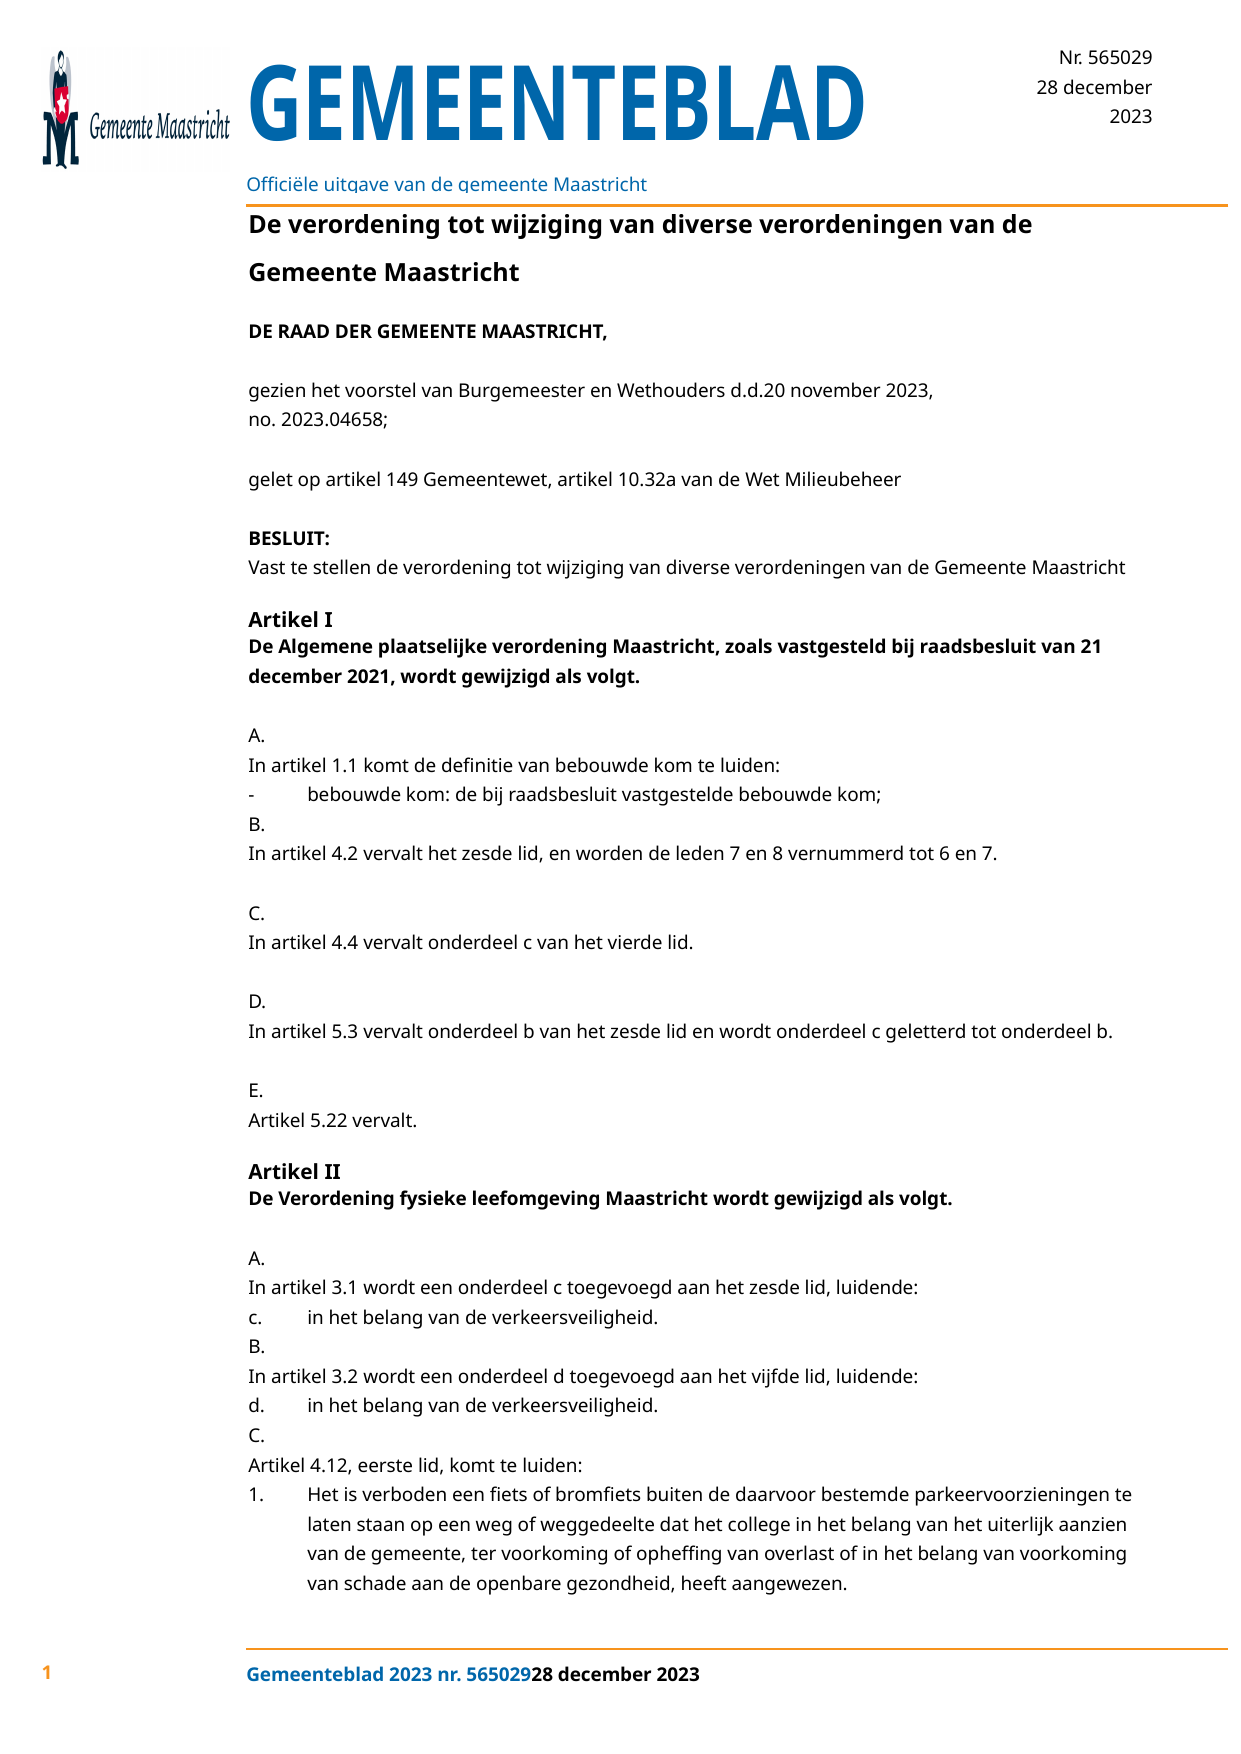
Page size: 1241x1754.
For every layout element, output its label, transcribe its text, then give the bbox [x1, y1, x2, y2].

text C. [248, 900, 1152, 925]
text B. [248, 811, 1152, 837]
text De Algemene plaatselijke verordening Maastricht, zoals vastgesteld bij raadsbesluit van 21 december 2021, wordt gewijzigd als volgt. [248, 633, 1152, 689]
text BESLUIT: [248, 525, 1152, 551]
text D. [248, 988, 1152, 1014]
text Artikel 5.22 vervalt. [248, 1107, 1152, 1132]
text DE RAAD DER GEMEENTE MAASTRICHT, [248, 318, 1152, 344]
text gelet op artikel 149 Gemeentewet, artikel 10.32a van de Wet Milieubeheer [248, 466, 1152, 492]
text Artikel I [248, 605, 1152, 633]
text A. [248, 1245, 1152, 1271]
text In artikel 5.3 vervalt onderdeel b van het zesde lid en wordt onderdeel c geletterd tot onderdeel b. [248, 1018, 1152, 1044]
list in het belang van de verkeersveiligheid. [248, 1304, 1152, 1330]
text In artikel 3.1 wordt een onderdeel c toegevoegd aan het zesde lid, luidende: [248, 1274, 1152, 1300]
text De verordening tot wijziging van diverse verordeningen van de Gemeente Maastricht [248, 207, 1152, 288]
text E. [248, 1077, 1152, 1103]
picture [41, 47, 231, 172]
list in het belang van de verkeersveiligheid. [248, 1393, 1152, 1418]
text In artikel 1.1 komt de definitie van bebouwde kom te luiden: [248, 752, 1152, 777]
text no. 2023.04658; [248, 407, 1152, 432]
text Artikel 4.12, eerste lid, komt te luiden: [248, 1452, 1152, 1478]
list Het is verboden een fiets of bromfiets buiten de daarvoor bestemde parkeervoorzieningen te laten staan op een weg of weggedeelte dat het college in het belang van het uiterlijk aanzien van de gemeente, ter voorkoming of opheffing van overlast of in het belang van voorkoming van schade aan de openbare gezondheid, heeft aangewezen. [248, 1481, 1152, 1596]
text A. [248, 722, 1152, 748]
text gezien het voorstel van Burgemeester en Wethouders d.d.20 november 2023, [248, 377, 1152, 403]
text In artikel 4.2 vervalt het zesde lid, en worden de leden 7 en 8 vernummerd tot 6 en 7. [248, 841, 1152, 866]
text In artikel 4.4 vervalt onderdeel c van het vierde lid. [248, 929, 1152, 955]
list bebouwde kom: de bij raadsbesluit vastgestelde bebouwde kom; [248, 781, 1152, 807]
text Vast te stellen de verordening tot wijziging van diverse verordeningen van de Gemeente Maastricht [248, 554, 1152, 580]
text De Verordening fysieke leefomgeving Maastricht wordt gewijzigd als volgt. [248, 1186, 1152, 1211]
text Artikel II [248, 1157, 1152, 1186]
text B. [248, 1333, 1152, 1359]
text C. [248, 1422, 1152, 1448]
text In artikel 3.2 wordt een onderdeel d toegevoegd aan het vijfde lid, luidende: [248, 1363, 1152, 1389]
